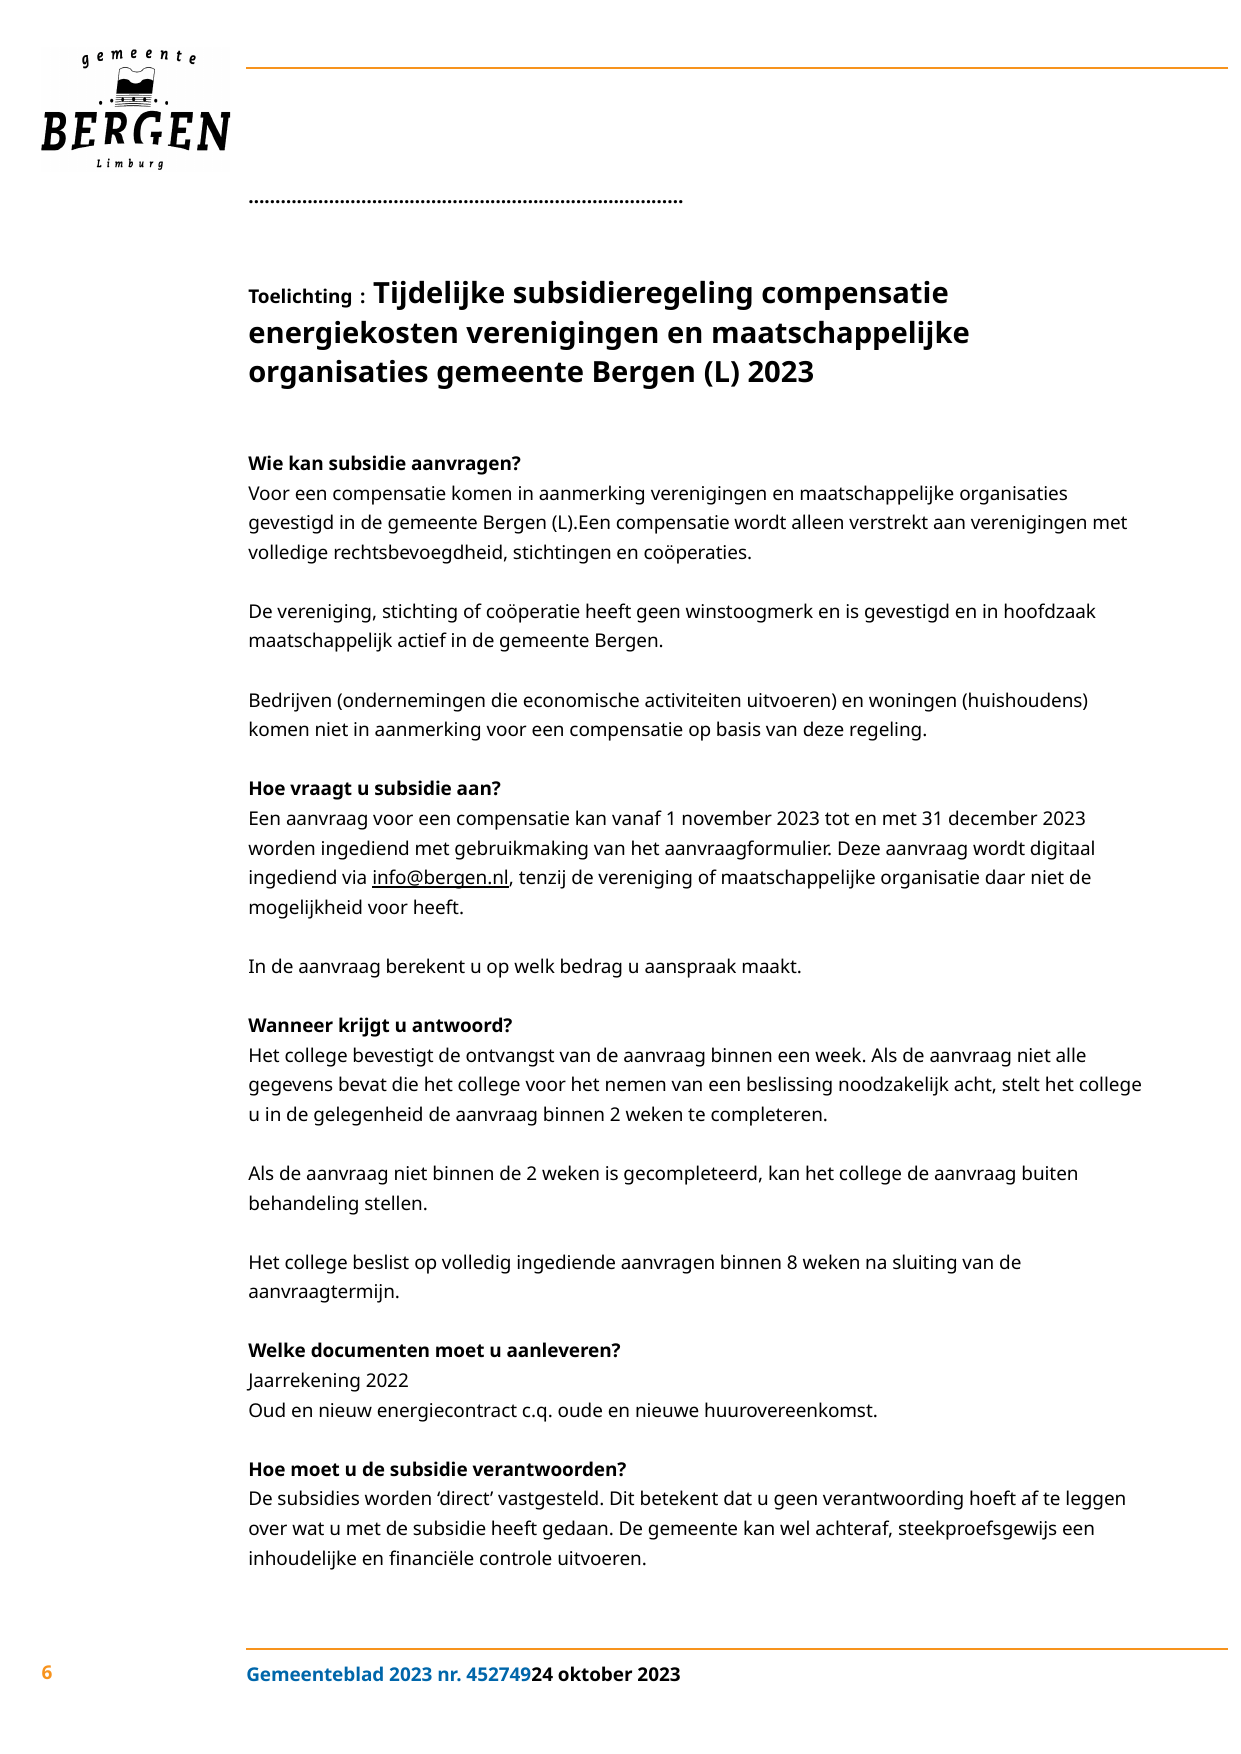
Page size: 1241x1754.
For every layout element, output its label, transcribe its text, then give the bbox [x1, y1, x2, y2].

text Het college bevestigt de ontvangst van de aanvraag binnen een week. Als de aanvraag niet alle gegevens bevat die het college voor het nemen van een beslissing noodzakelijk acht, stelt het college u in de gelegenheid de aanvraag binnen 2 weken te completeren. [248, 1042, 1152, 1127]
text Hoe vraagt u subsidie aan? [248, 776, 1152, 801]
text Jaarrekening 2022 [248, 1367, 1152, 1393]
text De vereniging, stichting of coöperatie heeft geen winstoogmerk en is gevestigd en in hoofdzaak maatschappelijk actief in de gemeente Bergen. [248, 598, 1152, 653]
text Wie kan subsidie aanvragen? [248, 450, 1152, 476]
text ……………………………………………………………………… [248, 183, 1152, 209]
text Oud en nieuw energiecontract c.q. oude en nieuwe huurovereenkomst. [248, 1397, 1152, 1422]
picture [41, 47, 231, 172]
text Een aanvraag voor een compensatie kan vanaf 1 november 2023 tot en met 31 december 2023 worden ingediend met gebruikmaking van het aanvraagformulier. Deze aanvraag wordt digitaal ingediend via info@bergen.nl, tenzij de vereniging of maatschappelijke organisatie daar niet de mogelijkheid voor heeft. [248, 805, 1152, 919]
text Toelichting : Tijdelijke subsidieregeling compensatie energiekosten verenigingen en maatschappelijke organisaties gemeente Bergen (L) 2023 [248, 272, 1152, 391]
text Als de aanvraag niet binnen de 2 weken is gecompleteerd, kan het college de aanvraag buiten behandeling stellen. [248, 1160, 1152, 1215]
text Voor een compensatie komen in aanmerking verenigingen en maatschappelijke organisaties gevestigd in de gemeente Bergen (L).Een compensatie wordt alleen verstrekt aan verenigingen met volledige rechtsbevoegdheid, stichtingen en coöperaties. [248, 480, 1152, 564]
text Wanneer krijgt u antwoord? [248, 1012, 1152, 1038]
text Het college beslist op volledig ingediende aanvragen binnen 8 weken na sluiting van de aanvraagtermijn. [248, 1249, 1152, 1304]
text Bedrijven (ondernemingen die economische activiteiten uitvoeren) en woningen (huishoudens) komen niet in aanmerking voor een compensatie op basis van deze regeling. [248, 687, 1152, 742]
text Hoe moet u de subsidie verantwoorden? [248, 1456, 1152, 1482]
text Welke documenten moet u aanleveren? [248, 1338, 1152, 1363]
text De subsidies worden ‘direct’ vastgesteld. Dit betekent dat u geen verantwoording hoeft af te leggen over wat u met de subsidie heeft gedaan. De gemeente kan wel achteraf, steekproefsgewijs een inhoudelijke en financiële controle uitvoeren. [248, 1486, 1152, 1570]
text In de aanvraag berekent u op welk bedrag u aanspraak maakt. [248, 953, 1152, 979]
